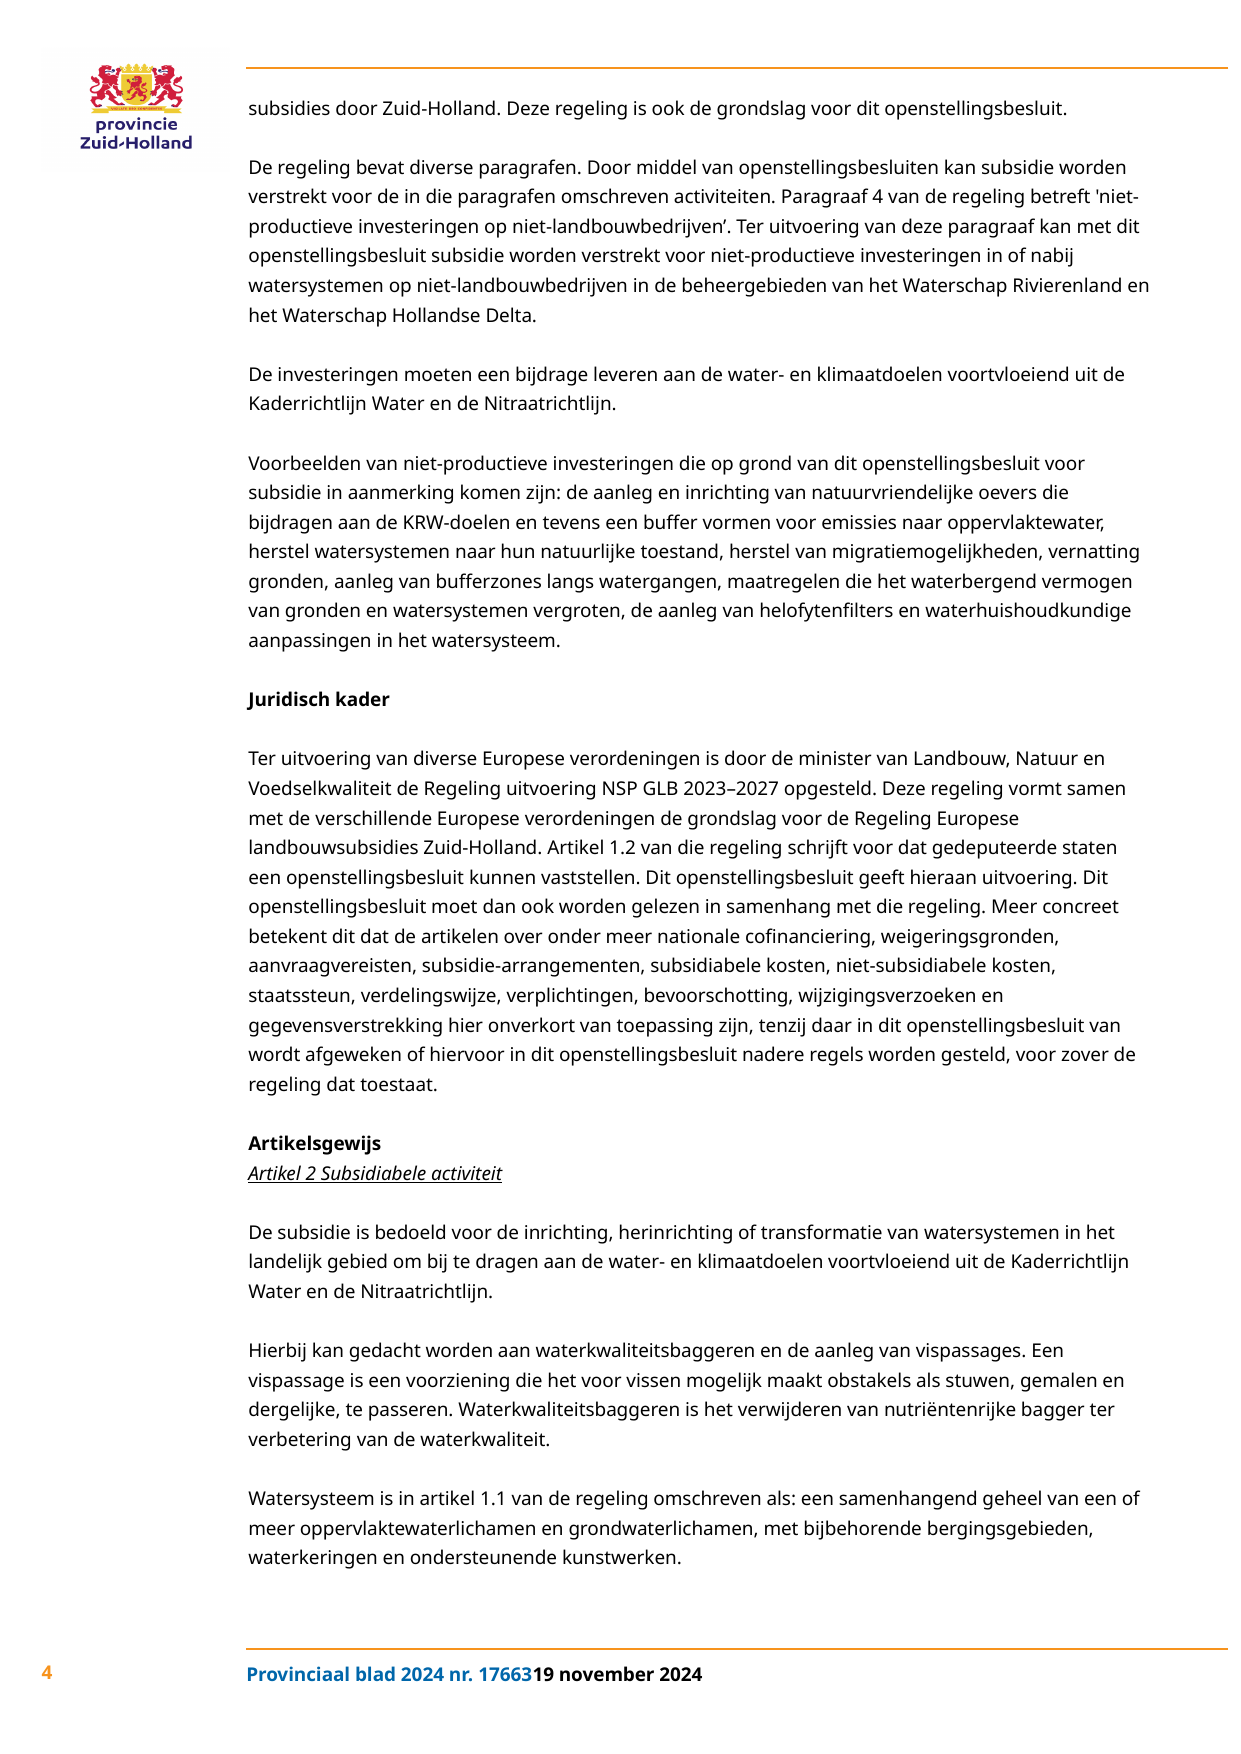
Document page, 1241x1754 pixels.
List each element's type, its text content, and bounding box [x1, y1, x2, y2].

text Voorbeelden van niet-productieve investeringen die op grond van dit openstellingsbesluit voor subsidie in aanmerking komen zijn: de aanleg en inrichting van natuurvriendelijke oevers die bijdragen aan de KRW-doelen en tevens een buffer vormen voor emissies naar oppervlaktewater, herstel watersystemen naar hun natuurlijke toestand, herstel van migratiemogelijkheden, vernatting gronden, aanleg van bufferzones langs watergangen, maatregelen die het waterbergend vermogen van gronden en watersystemen vergroten, de aanleg van helofytenfilters en waterhuishoudkundige aanpassingen in het watersysteem. [248, 450, 1152, 653]
text Watersysteem is in artikel 1.1 van de regeling omschreven als: een samenhangend geheel van een of meer oppervlaktewaterlichamen en grondwaterlichamen, met bijbehorende bergingsgebieden, waterkeringen en ondersteunende kunstwerken. [248, 1485, 1152, 1570]
text De investeringen moeten een bijdrage leveren aan de water- en klimaatdoelen voortvloeiend uit de Kaderrichtlijn Water en de Nitraatrichtlijn. [248, 361, 1152, 416]
text Artikel 2 Subsidiabele activiteit [248, 1160, 1152, 1186]
text Juridisch kader [248, 686, 1152, 712]
text subsidies door Zuid-Holland. Deze regeling is ook de grondslag voor dit openstellingsbesluit. [248, 95, 1152, 121]
text Artikelsgewijs [248, 1130, 1152, 1156]
text De subsidie is bedoeld voor de inrichting, herinrichting of transformatie van watersystemen in het landelijk gebied om bij te dragen aan de water- en klimaatdoelen voortvloeiend uit de Kaderrichtlijn Water en de Nitraatrichtlijn. [248, 1219, 1152, 1304]
text De regeling bevat diverse paragrafen. Door middel van openstellingsbesluiten kan subsidie worden verstrekt voor de in die paragrafen omschreven activiteiten. Paragraaf 4 van de regeling betreft 'niet-productieve investeringen op niet-landbouwbedrijven’. Ter uitvoering van deze paragraaf kan met dit openstellingsbesluit subsidie worden verstrekt voor niet-productieve investeringen in of nabij watersystemen op niet-landbouwbedrijven in de beheergebieden van het Waterschap Rivierenland en het Waterschap Hollandse Delta. [248, 154, 1152, 328]
picture [41, 47, 231, 172]
text Hierbij kan gedacht worden aan waterkwaliteitsbaggeren en de aanleg van vispassages. Een vispassage is een voorziening die het voor vissen mogelijk maakt obstakels als stuwen, gemalen en dergelijke, te passeren. Waterkwaliteitsbaggeren is het verwijderen van nutriëntenrijke bagger ter verbetering van de waterkwaliteit. [248, 1337, 1152, 1452]
text Ter uitvoering van diverse Europese verordeningen is door de minister van Landbouw, Natuur en Voedselkwaliteit de Regeling uitvoering NSP GLB 2023–2027 opgesteld. Deze regeling vormt samen met de verschillende Europese verordeningen de grondslag voor de Regeling Europese landbouwsubsidies Zuid-Holland. Artikel 1.2 van die regeling schrijft voor dat gedeputeerde staten een openstellingsbesluit kunnen vaststellen. Dit openstellingsbesluit geeft hieraan uitvoering. Dit openstellingsbesluit moet dan ook worden gelezen in samenhang met die regeling. Meer concreet betekent dit dat de artikelen over onder meer nationale cofinanciering, weigeringsgronden, aanvraagvereisten, subsidie-arrangementen, subsidiabele kosten, niet-subsidiabele kosten, staatssteun, verdelingswijze, verplichtingen, bevoorschotting, wijzigingsverzoeken en gegevensverstrekking hier onverkort van toepassing zijn, tenzij daar in dit openstellingsbesluit van wordt afgeweken of hiervoor in dit openstellingsbesluit nadere regels worden gesteld, voor zover de regeling dat toestaat. [248, 746, 1152, 1097]
